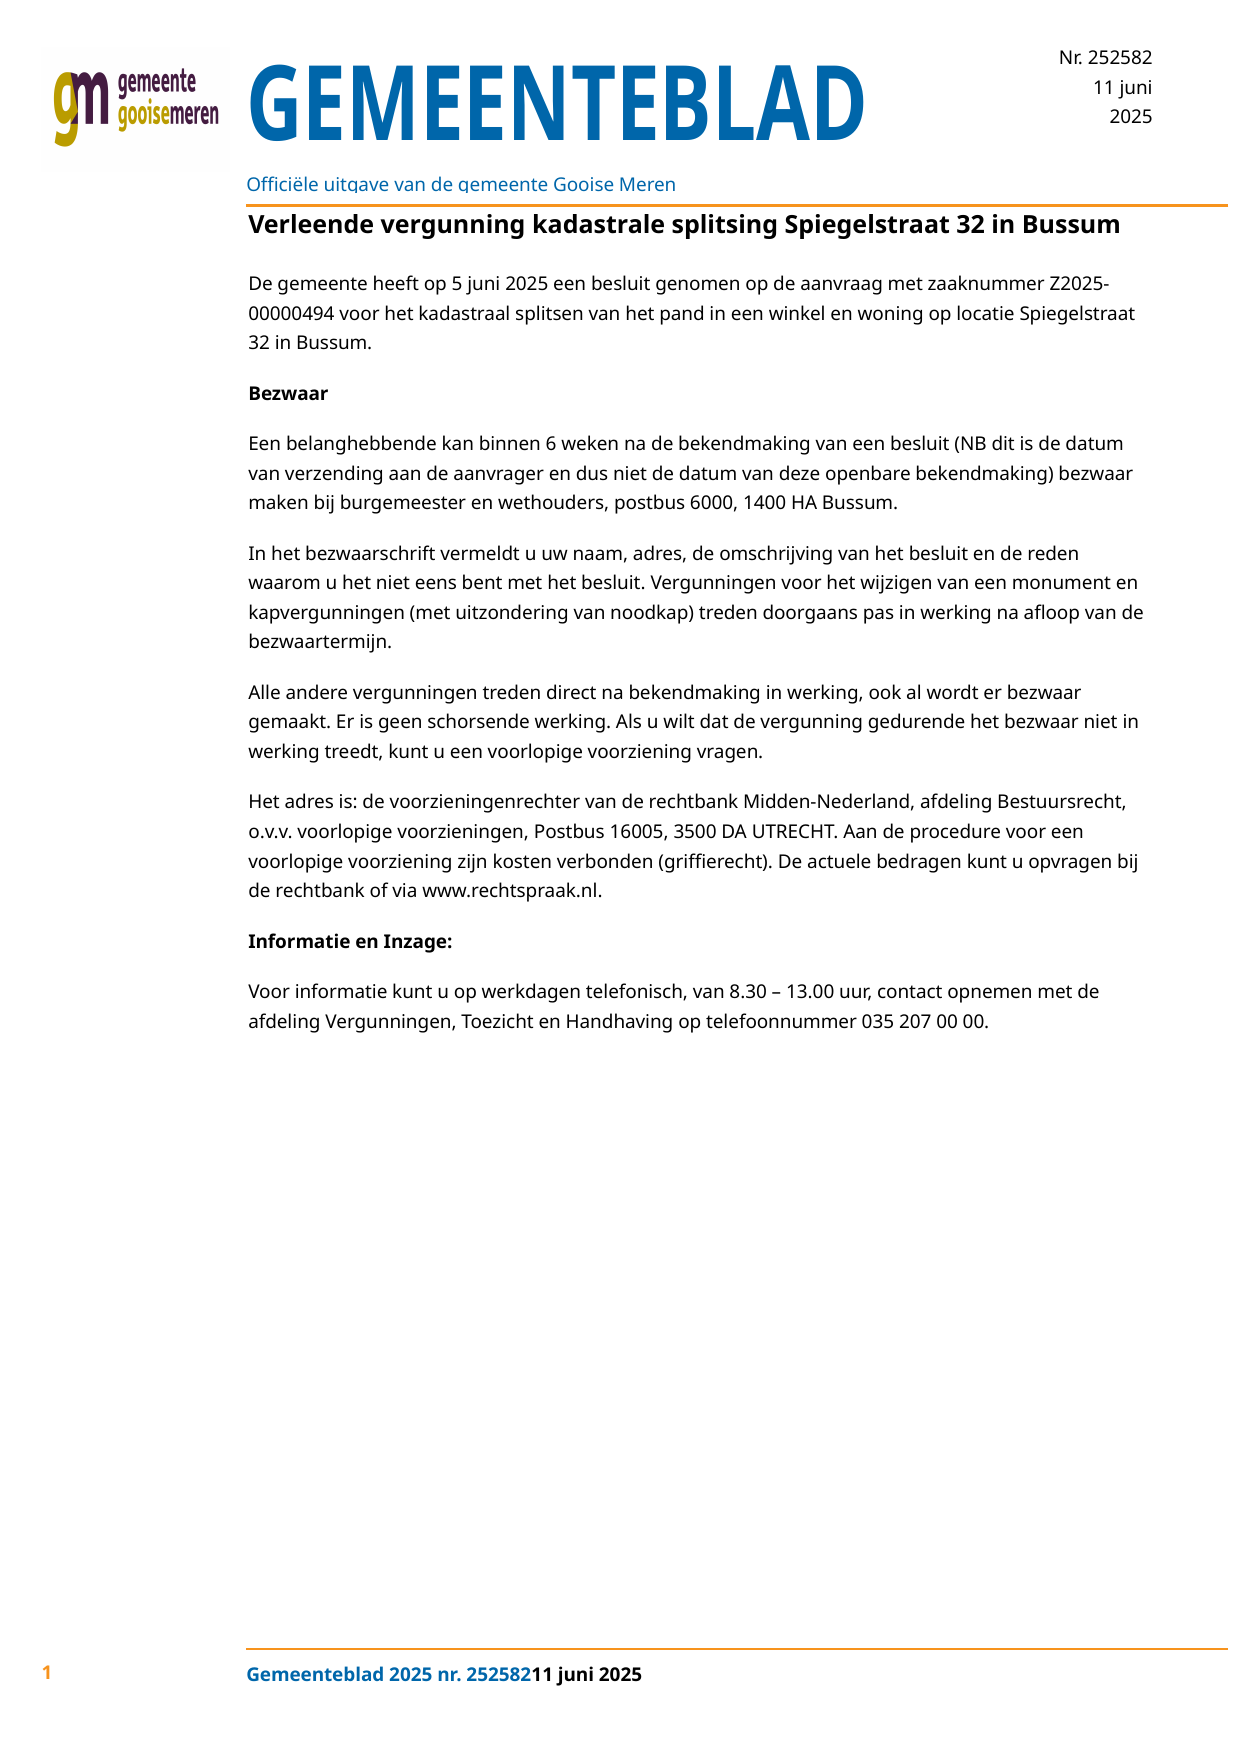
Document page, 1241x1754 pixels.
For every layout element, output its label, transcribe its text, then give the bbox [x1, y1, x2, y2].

picture [41, 47, 231, 172]
text Het adres is: de voorzieningenrechter van de rechtbank Midden-Nederland, afdeling Bestuursrecht, o.v.v. voorlopige voorzieningen, Postbus 16005, 3500 DA UTRECHT. Aan de procedure voor een voorlopige voorziening zijn kosten verbonden (griffierecht). De actuele bedragen kunt u opvragen bij de rechtbank of via www.rechtspraak.nl. [248, 789, 1152, 903]
text Bezwaar [248, 380, 1152, 406]
text Informatie en Inzage: [248, 928, 1152, 953]
text Verleende vergunning kadastrale splitsing Spiegelstraat 32 in Bussum [248, 207, 1152, 241]
text Een belanghebbende kan binnen 6 weken na de bekendmaking van een besluit (NB dit is de datum van verzending aan de aanvrager en dus niet de datum van deze openbare bekendmaking) bezwaar maken bij burgemeester en wethouders, postbus 6000, 1400 HA Bussum. [248, 430, 1152, 515]
text De gemeente heeft op 5 juni 2025 een besluit genomen op de aanvraag met zaaknummer Z2025-00000494 voor het kadastraal splitsen van het pand in een winkel en woning op locatie Spiegelstraat 32 in Bussum. [248, 270, 1152, 355]
text Voor informatie kunt u op werkdagen telefonisch, van 8.30 – 13.00 uur, contact opnemen met de afdeling Vergunningen, Toezicht en Handhaving op telefoonnummer 035 207 00 00. [248, 978, 1152, 1033]
text Alle andere vergunningen treden direct na bekendmaking in werking, ook al wordt er bezwaar gemaakt. Er is geen schorsende werking. Als u wilt dat de vergunning gedurende het bezwaar niet in werking treedt, kunt u een voorlopige voorziening vragen. [248, 679, 1152, 764]
text In het bezwaarschrift vermeldt u uw naam, adres, de omschrijving van het besluit en de reden waarom u het niet eens bent met het besluit. Vergunningen voor het wijzigen van een monument en kapvergunningen (met uitzondering van noodkap) treden doorgaans pas in werking na afloop van de bezwaartermijn. [248, 540, 1152, 654]
